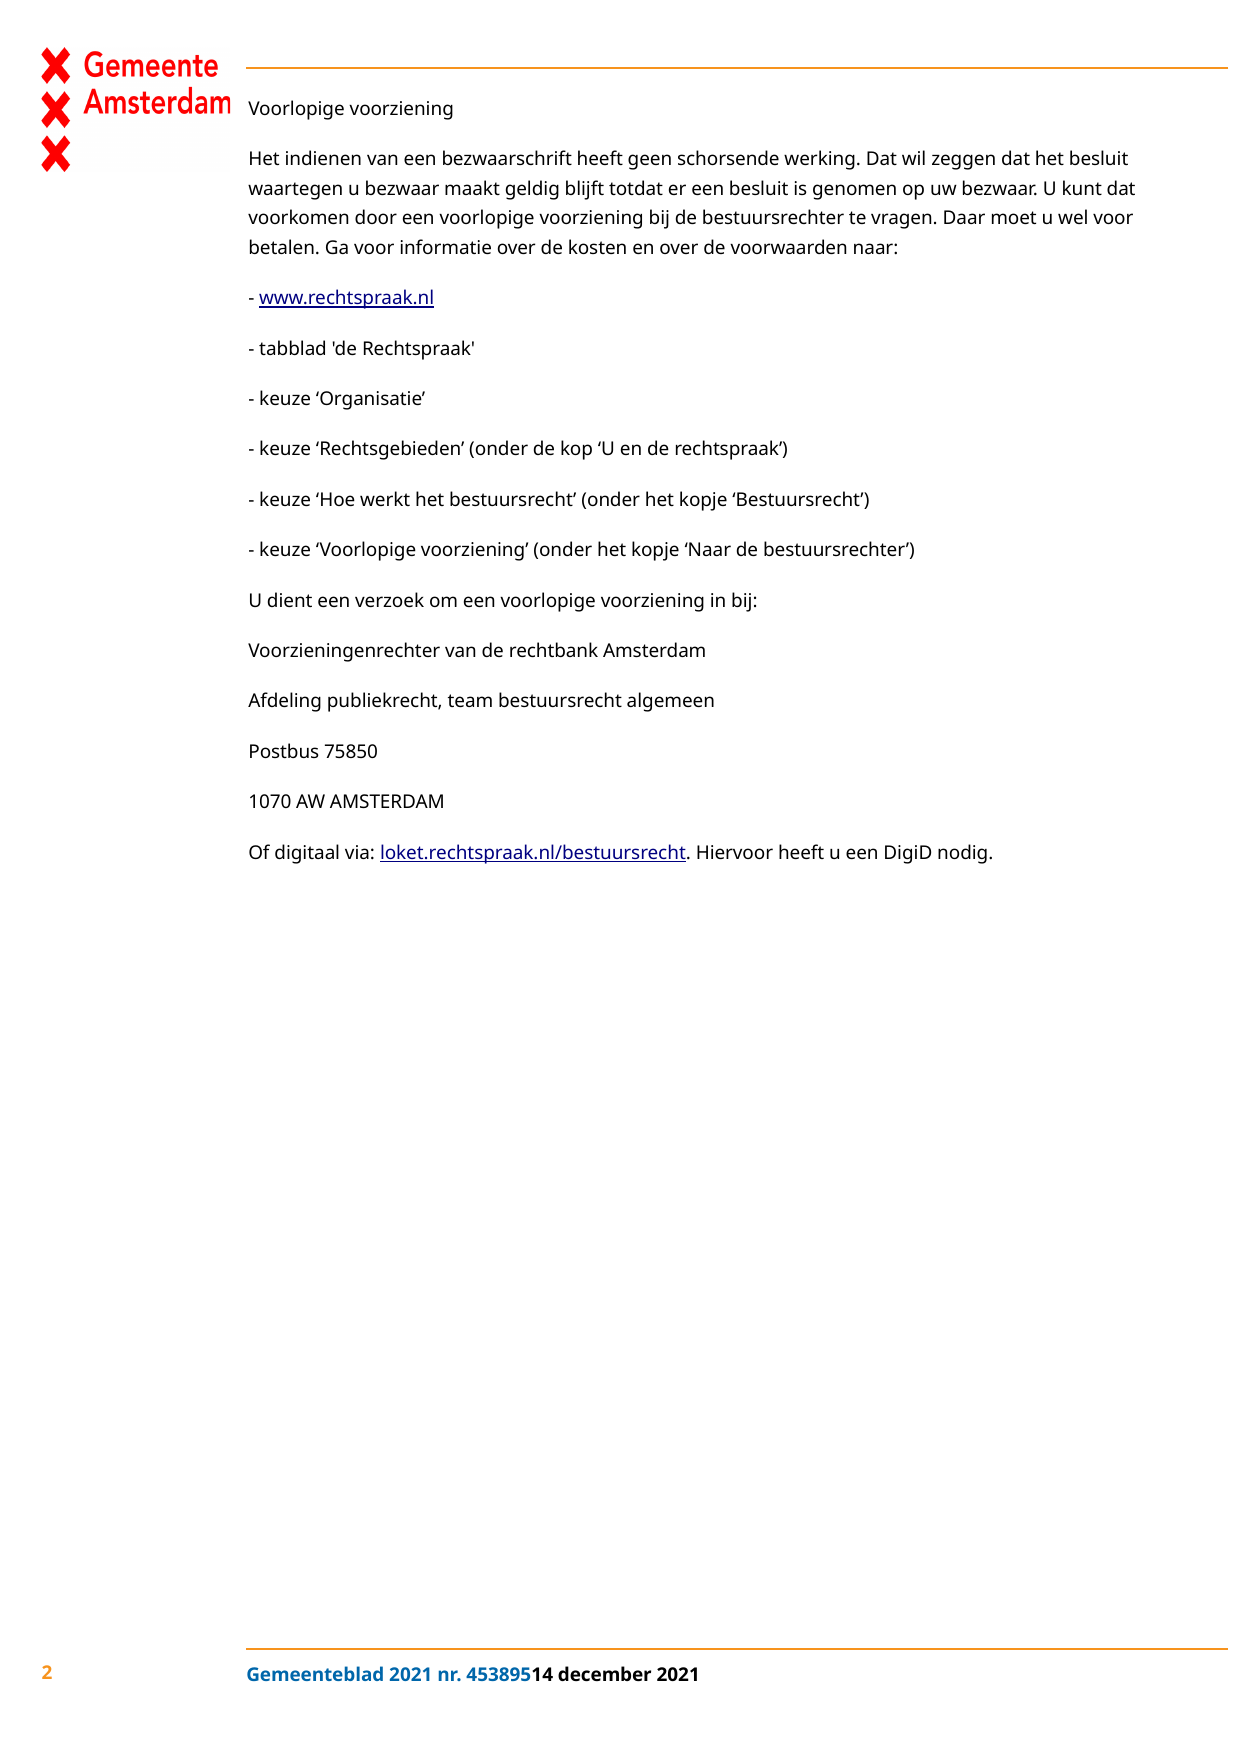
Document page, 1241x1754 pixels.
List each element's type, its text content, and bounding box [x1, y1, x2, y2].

text Het indienen van een bezwaarschrift heeft geen schorsende werking. Dat wil zeggen dat het besluit waartegen u bezwaar maakt geldig blijft totdat er een besluit is genomen op uw bezwaar. U kunt dat voorkomen door een voorlopige voorziening bij de bestuursrechter te vragen. Daar moet u wel voor betalen. Ga voor informatie over de kosten en over de voorwaarden naar: [248, 145, 1152, 260]
text Of digitaal via: loket.rechtspraak.nl/bestuursrecht. Hiervoor heeft u een DigiD nodig. [248, 839, 1152, 865]
text Afdeling publiekrecht, team bestuursrecht algemeen [248, 688, 1152, 713]
text - keuze ‘Rechtsgebieden’ (onder de kop ‘U en de rechtspraak’) [248, 436, 1152, 461]
text Voorzieningenrechter van de rechtbank Amsterdam [248, 637, 1152, 663]
text - www.rechtspraak.nl [248, 284, 1152, 310]
picture [41, 47, 231, 172]
text U dient een verzoek om een voorlopige voorziening in bij: [248, 587, 1152, 613]
text - keuze ‘Voorlopige voorziening’ (onder het kopje ‘Naar de bestuursrechter’) [248, 536, 1152, 562]
text - keuze ‘Hoe werkt het bestuursrecht’ (onder het kopje ‘Bestuursrecht’) [248, 486, 1152, 512]
text 1070 AW AMSTERDAM [248, 788, 1152, 814]
text Postbus 75850 [248, 738, 1152, 764]
text - tabblad 'de Rechtspraak' [248, 335, 1152, 361]
text Voorlopige voorziening [248, 95, 1152, 121]
text - keuze ‘Organisatie’ [248, 385, 1152, 411]
